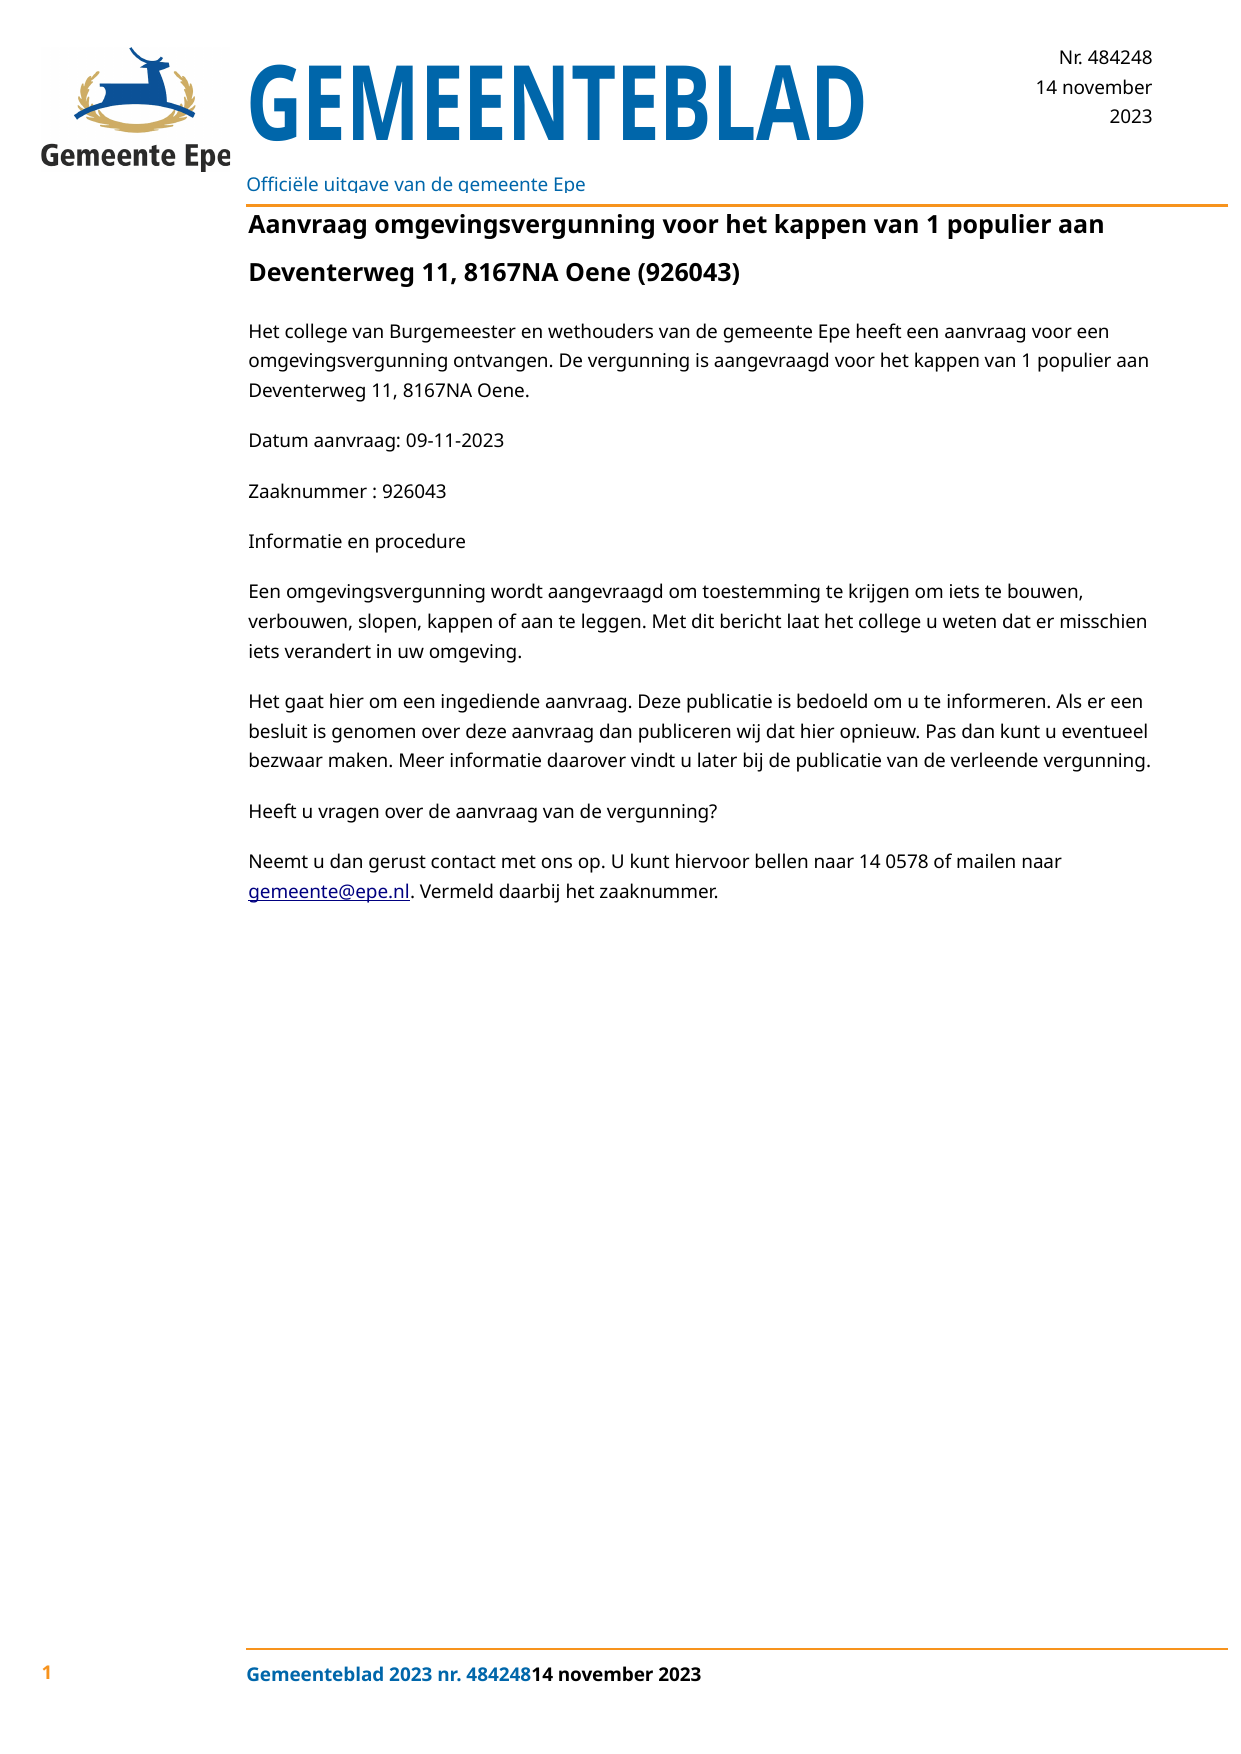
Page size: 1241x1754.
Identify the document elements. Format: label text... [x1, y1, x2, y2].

text Heeft u vragen over de aanvraag van de vergunning? [248, 798, 1152, 824]
text Neemt u dan gerust contact met ons op. U kunt hiervoor bellen naar 14 0578 of mailen naar gemeente@epe.nl. Vermeld daarbij het zaaknummer. [248, 848, 1152, 904]
text Zaaknummer : 926043 [248, 478, 1152, 504]
picture [41, 47, 231, 172]
text Datum aanvraag: 09-11-2023 [248, 427, 1152, 453]
text Het gaat hier om een ingediende aanvraag. Deze publicatie is bedoeld om u te informeren. Als er een besluit is genomen over deze aanvraag dan publiceren wij dat hier opnieuw. Pas dan kunt u eventueel bezwaar maken. Meer informatie daarover vindt u later bij de publicatie van de verleende vergunning. [248, 688, 1152, 773]
text Aanvraag omgevingsvergunning voor het kappen van 1 populier aan Deventerweg 11, 8167NA Oene (926043) [248, 207, 1152, 288]
text Informatie en procedure [248, 528, 1152, 554]
text Het college van Burgemeester en wethouders van de gemeente Epe heeft een aanvraag voor een omgevingsvergunning ontvangen. De vergunning is aangevraagd voor het kappen van 1 populier aan Deventerweg 11, 8167NA Oene. [248, 318, 1152, 403]
text Een omgevingsvergunning wordt aangevraagd om toestemming te krijgen om iets te bouwen, verbouwen, slopen, kappen of aan te leggen. Met dit bericht laat het college u weten dat er misschien iets verandert in uw omgeving. [248, 579, 1152, 664]
